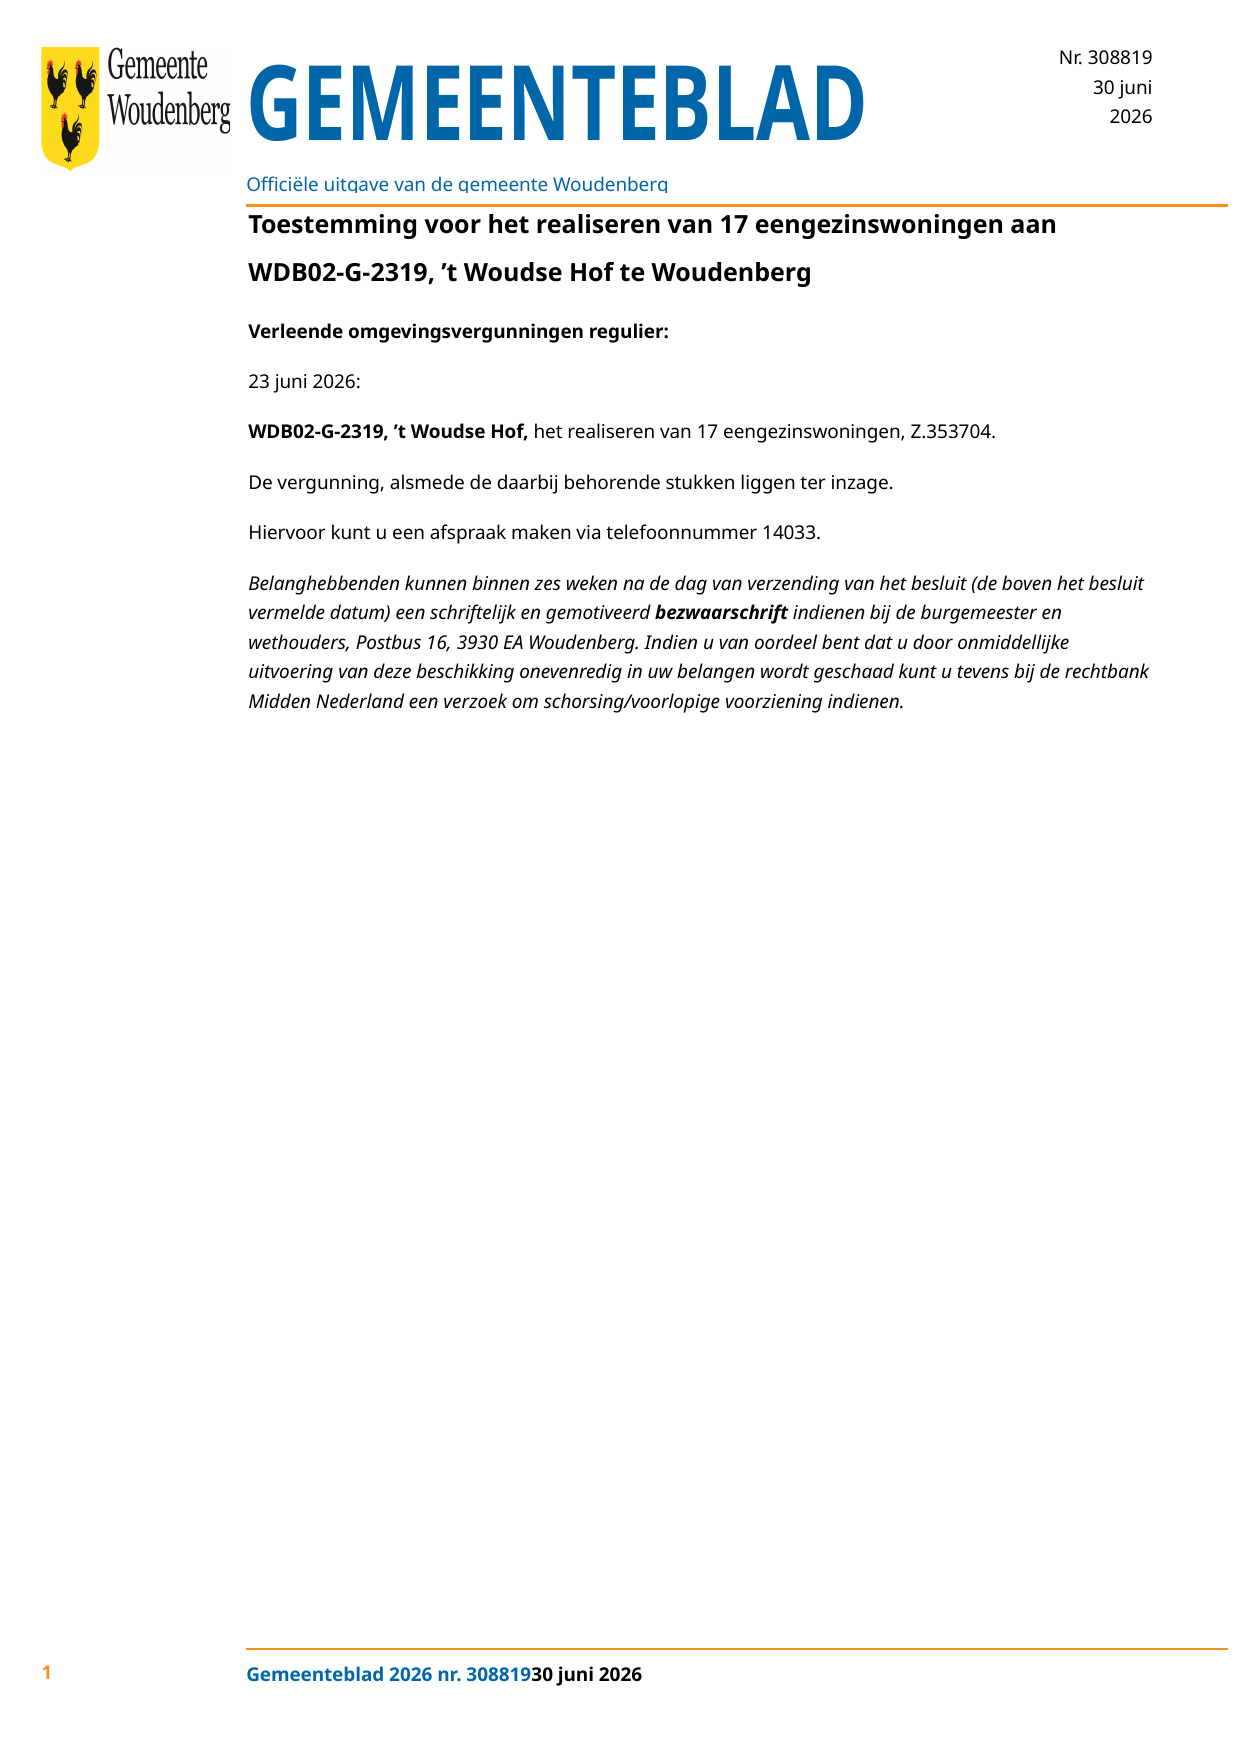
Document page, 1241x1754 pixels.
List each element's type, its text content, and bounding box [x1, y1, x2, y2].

text 23 juni 2026: [248, 368, 1152, 394]
text De vergunning, alsmede de daarbij behorende stukken liggen ter inzage. [248, 469, 1152, 495]
text Belanghebbenden kunnen binnen zes weken na de dag van verzending van het besluit (de boven het besluit vermelde datum) een schriftelijk en gemotiveerd bezwaarschrift indienen bij de burgemeester en wethouders, Postbus 16, 3930 EA Woudenberg. Indien u van oordeel bent dat u door onmiddellijke uitvoering van deze beschikking onevenredig in uw belangen wordt geschaad kunt u tevens bij de rechtbank Midden Nederland een verzoek om schorsing/voorlopige voorziening indienen. [248, 570, 1152, 714]
text Hiervoor kunt u een afspraak maken via telefoonnummer 14033. [248, 519, 1152, 545]
text WDB02-G-2319, ’t Woudse Hof, het realiseren van 17 eengezinswoningen, Z.353704. [248, 419, 1152, 444]
text Toestemming voor het realiseren van 17 eengezinswoningen aan WDB02-G-2319, ’t Woudse Hof te Woudenberg [248, 207, 1152, 288]
picture [41, 47, 231, 172]
text Verleende omgevingsvergunningen regulier: [248, 318, 1152, 344]
